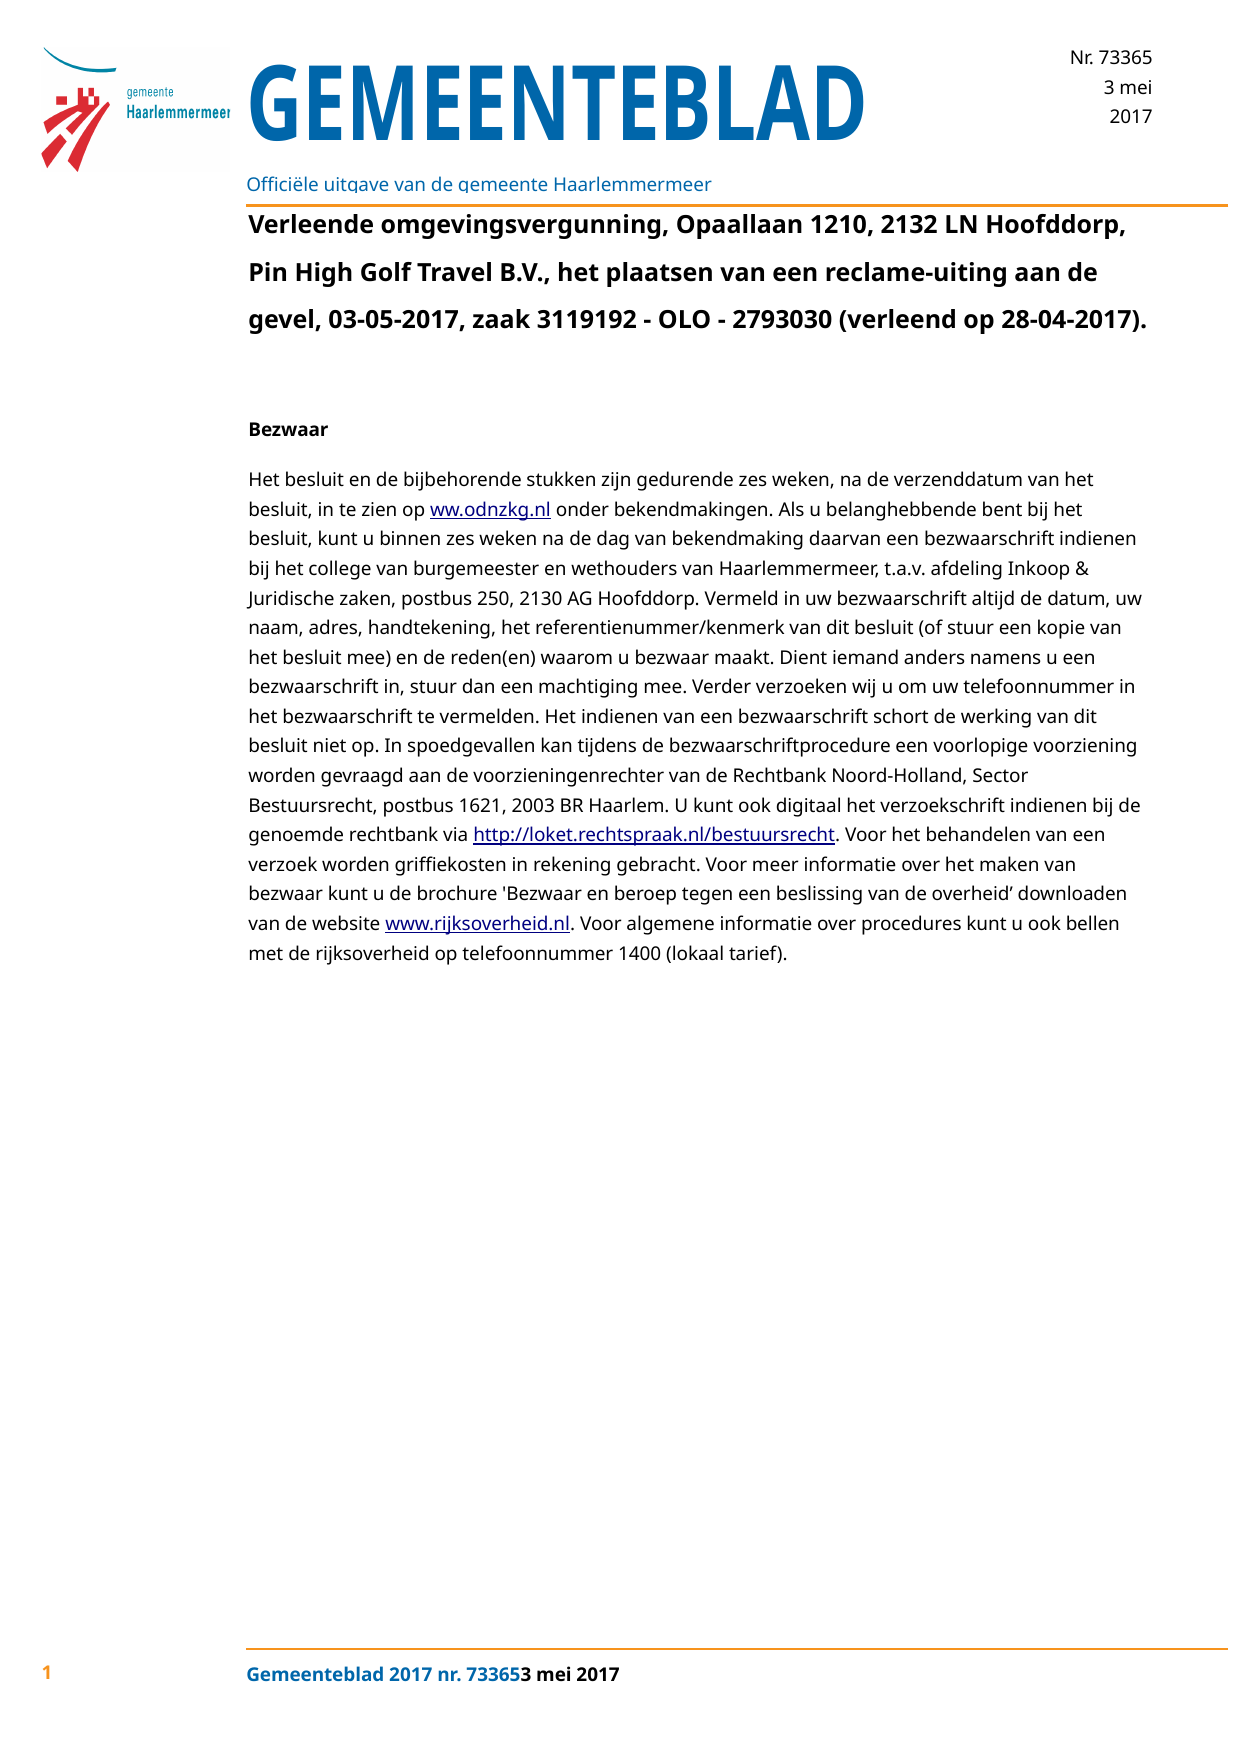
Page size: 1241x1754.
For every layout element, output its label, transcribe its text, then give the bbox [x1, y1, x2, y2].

text Bezwaar [248, 416, 1152, 442]
picture [41, 47, 231, 172]
text Verleende omgevingsvergunning, Opaallaan 1210, 2132 LN Hoofddorp, Pin High Golf Travel B.V., het plaatsen van een reclame-uiting aan de gevel, 03-05-2017, zaak 3119192 - OLO - 2793030 (verleend op 28-04-2017). [248, 207, 1152, 336]
text Het besluit en de bijbehorende stukken zijn gedurende zes weken, na de verzenddatum van het besluit, in te zien op ww.odnzkg.nl onder bekendmakingen. Als u belanghebbende bent bij het besluit, kunt u binnen zes weken na de dag van bekendmaking daarvan een bezwaarschrift indienen bij het college van burgemeester en wethouders van Haarlemmermeer, t.a.v. afdeling Inkoop & Juridische zaken, postbus 250, 2130 AG Hoofddorp. Vermeld in uw bezwaarschrift altijd de datum, uw naam, adres, handtekening, het referentienummer/kenmerk van dit besluit (of stuur een kopie van het besluit mee) en de reden(en) waarom u bezwaar maakt. Dient iemand anders namens u een bezwaarschrift in, stuur dan een machtiging mee. Verder verzoeken wij u om uw telefoonnummer in het bezwaarschrift te vermelden. Het indienen van een bezwaarschrift schort de werking van dit besluit niet op. In spoedgevallen kan tijdens de bezwaarschriftprocedure een voorlopige voorziening worden gevraagd aan de voorzieningenrechter van de Rechtbank Noord-Holland, Sector Bestuursrecht, postbus 1621, 2003 BR Haarlem. U kunt ook digitaal het verzoekschrift indienen bij de genoemde rechtbank via http://loket.rechtspraak.nl/bestuursrecht. Voor het behandelen van een verzoek worden griffiekosten in rekening gebracht. Voor meer informatie over het maken van bezwaar kunt u de brochure 'Bezwaar en beroep tegen een beslissing van de overheid’ downloaden van de website www.rijksoverheid.nl. Voor algemene informatie over procedures kunt u ook bellen met de rijksoverheid op telefoonnummer 1400 (lokaal tarief). [248, 466, 1152, 965]
